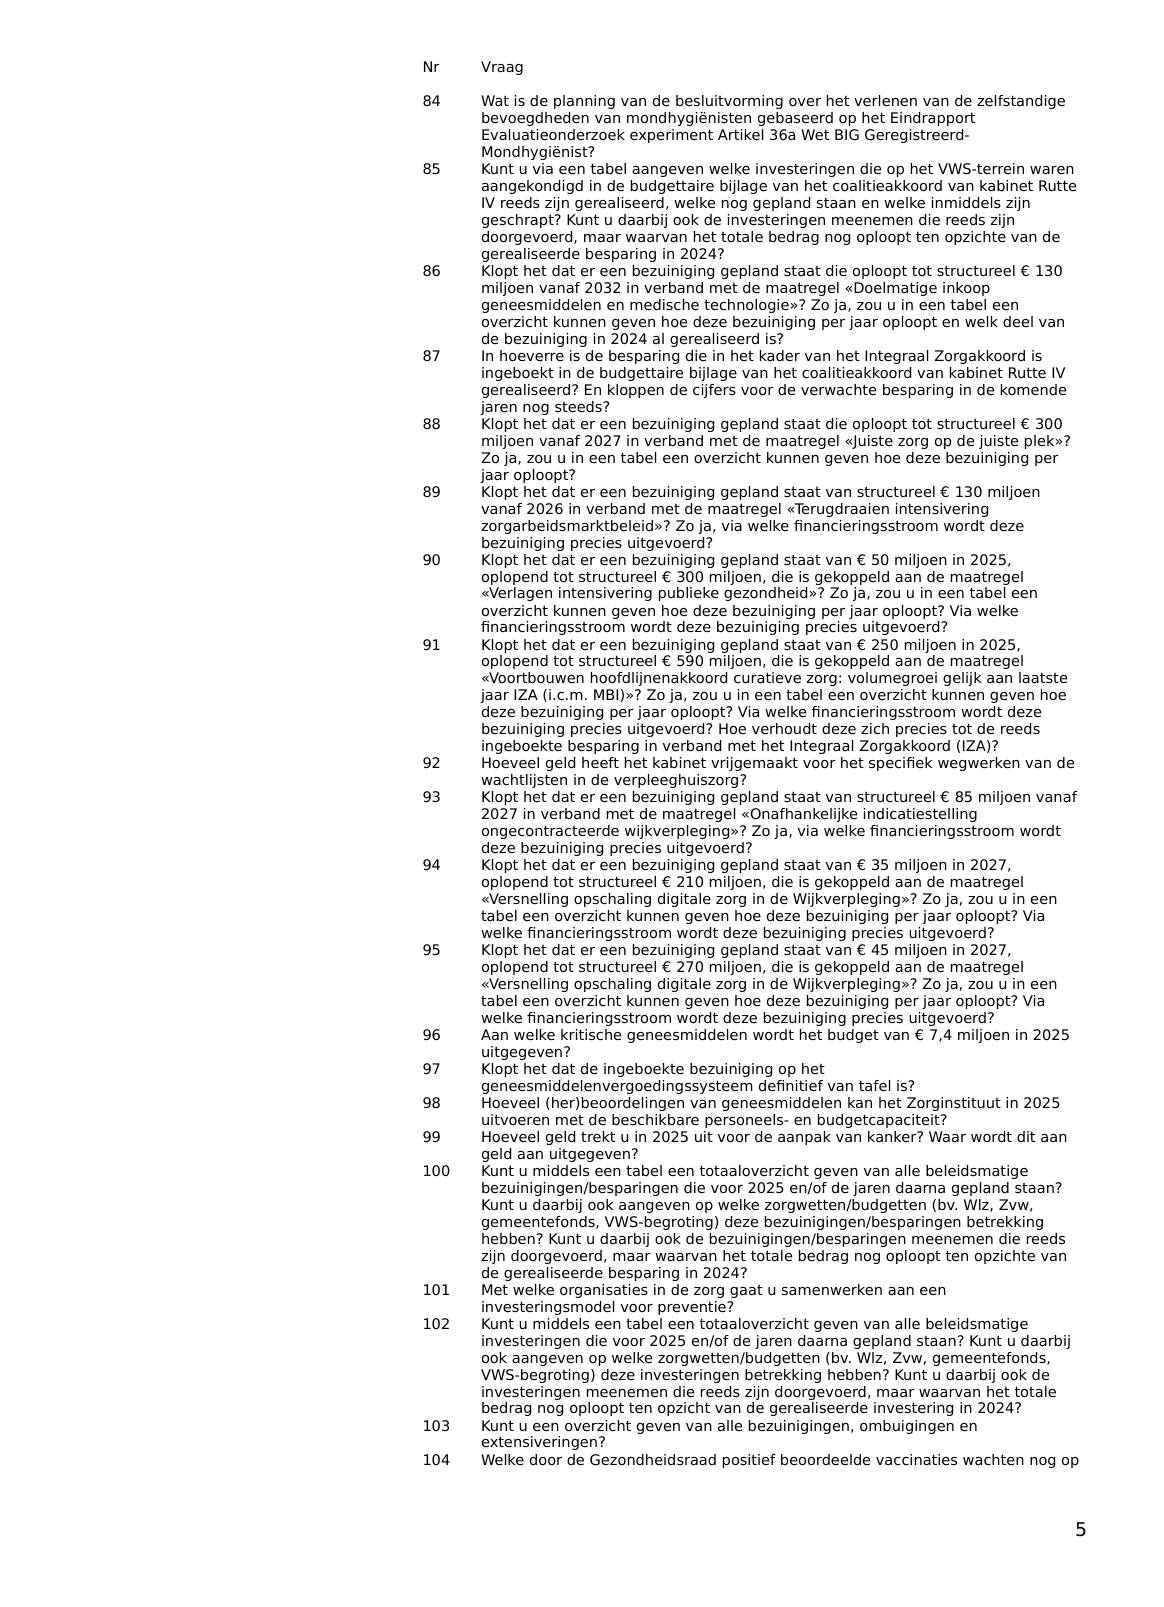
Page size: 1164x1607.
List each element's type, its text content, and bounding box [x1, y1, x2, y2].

table_cell In hoeverre is de besparing die in het kader van het Integraal Zorgakkoord is ingeboekt in de budgettaire bijlage van het coalitieakkoord van kabinet Rutte IV gerealiseerd? En kloppen de cijfers voor de verwachte besparing in de komende jaren nog steeds? [475, 348, 1087, 416]
table_cell Kunt u een overzicht geven van alle bezuinigingen, ombuigingen en extensiveringen? [475, 1418, 1087, 1451]
table_cell 95 [422, 942, 475, 1027]
table_cell Klopt het dat er een bezuiniging gepland staat van structureel € 85 miljoen vanaf 2027 in verband met de maatregel «Onafhankelijke indicatiestelling ongecontracteerde wijkverpleging»? Zo ja, via welke financieringsstroom wordt deze bezuiniging precies uitgevoerd? [475, 789, 1087, 857]
table_cell Kunt u via een tabel aangeven welke investeringen die op het VWS-terrein waren aangekondigd in de budgettaire bijlage van het coalitieakkoord van kabinet Rutte IV reeds zijn gerealiseerd, welke nog gepland staan en welke inmiddels zijn geschrapt? Kunt u daarbij ook de investeringen meenemen die reeds zijn doorgevoerd, maar waarvan het totale bedrag nog oploopt ten opzichte van de gerealiseerde besparing in 2024? [475, 161, 1087, 263]
table_cell 85 [422, 161, 475, 263]
table_cell 94 [422, 857, 475, 942]
table_cell Wat is de planning van de besluitvorming over het verlenen van de zelfstandige bevoegdheden van mondhygiënisten gebaseerd op het Eindrapport Evaluatieonderzoek experiment Artikel 36a Wet BIG Geregistreerd-Mondhygiënist? [475, 93, 1087, 161]
table_cell 100 [422, 1163, 475, 1282]
table_cell 86 [422, 263, 475, 348]
table_cell Met welke organisaties in de zorg gaat u samenwerken aan een investeringsmodel voor preventie? [475, 1282, 1087, 1316]
table_cell Kunt u middels een tabel een totaaloverzicht geven van alle beleidsmatige investeringen die voor 2025 en/of de jaren daarna gepland staan? Kunt u daarbij ook aangeven op welke zorgwetten/budgetten (bv. Wlz, Zvw, gemeentefonds, VWS-begroting) deze investeringen betrekking hebben? Kunt u daarbij ook de investeringen meenemen die reeds zijn doorgevoerd, maar waarvan het totale bedrag nog oploopt ten opzicht van de gerealiseerde investering in 2024? [475, 1316, 1087, 1417]
table_cell 96 [422, 1027, 475, 1061]
table_cell Hoeveel geld trekt u in 2025 uit voor de aanpak van kanker? Waar wordt dit aan geld aan uitgegeven? [475, 1129, 1087, 1163]
table_cell 89 [422, 484, 475, 551]
table_cell 84 [422, 93, 475, 161]
table_cell Klopt het dat er een bezuiniging gepland staat van € 250 miljoen in 2025, oplopend tot structureel € 590 miljoen, die is gekoppeld aan de maatregel «Voortbouwen hoofdlijnenakkoord curatieve zorg: volumegroei gelijk aan laatste jaar IZA (i.c.m. MBI)»? Zo ja, zou u in een tabel een overzicht kunnen geven hoe deze bezuiniging per jaar oploopt? Via welke financieringsstroom wordt deze bezuiniging precies uitgevoerd? Hoe verhoudt deze zich precies tot de reeds ingeboekte besparing in verband met het Integraal Zorgakkoord (IZA)? [475, 636, 1087, 755]
table_cell 103 [422, 1418, 475, 1451]
table_cell 101 [422, 1282, 475, 1316]
table_cell 102 [422, 1316, 475, 1417]
table_header Vraag [475, 59, 1087, 76]
table_cell 92 [422, 755, 475, 789]
table_cell 90 [422, 551, 475, 636]
table_cell Klopt het dat er een bezuiniging gepland staat die oploopt tot structureel € 130 miljoen vanaf 2032 in verband met de maatregel «Doelmatige inkoop geneesmiddelen en medische technologie»? Zo ja, zou u in een tabel een overzicht kunnen geven hoe deze bezuiniging per jaar oploopt en welk deel van de bezuiniging in 2024 al gerealiseerd is? [475, 263, 1087, 348]
table_cell Kunt u middels een tabel een totaaloverzicht geven van alle beleidsmatige bezuinigingen/besparingen die voor 2025 en/of de jaren daarna gepland staan? Kunt u daarbij ook aangeven op welke zorgwetten/budgetten (bv. Wlz, Zvw, gemeentefonds, VWS-begroting) deze bezuinigingen/besparingen betrekking hebben? Kunt u daarbij ook de bezuinigingen/besparingen meenemen die reeds zijn doorgevoerd, maar waarvan het totale bedrag nog oploopt ten opzichte van de gerealiseerde besparing in 2024? [475, 1163, 1087, 1282]
table_cell Klopt het dat er een bezuiniging gepland staat van € 45 miljoen in 2027, oplopend tot structureel € 270 miljoen, die is gekoppeld aan de maatregel «Versnelling opschaling digitale zorg in de Wijkverpleging»? Zo ja, zou u in een tabel een overzicht kunnen geven hoe deze bezuiniging per jaar oploopt? Via welke financieringsstroom wordt deze bezuiniging precies uitgevoerd? [475, 942, 1087, 1027]
table_cell Klopt het dat er een bezuiniging gepland staat van € 50 miljoen in 2025, oplopend tot structureel € 300 miljoen, die is gekoppeld aan de maatregel «Verlagen intensivering publieke gezondheid»? Zo ja, zou u in een tabel een overzicht kunnen geven hoe deze bezuiniging per jaar oploopt? Via welke financieringsstroom wordt deze bezuiniging precies uitgevoerd? [475, 551, 1087, 636]
table_header Nr [422, 59, 475, 76]
table_cell 99 [422, 1129, 475, 1163]
table_cell Klopt het dat er een bezuiniging gepland staat van € 35 miljoen in 2027, oplopend tot structureel € 210 miljoen, die is gekoppeld aan de maatregel «Versnelling opschaling digitale zorg in de Wijkverpleging»? Zo ja, zou u in een tabel een overzicht kunnen geven hoe deze bezuiniging per jaar oploopt? Via welke financieringsstroom wordt deze bezuiniging precies uitgevoerd? [475, 857, 1087, 942]
table_cell Hoeveel (her)beoordelingen van geneesmiddelen kan het Zorginstituut in 2025 uitvoeren met de beschikbare personeels- en budgetcapaciteit? [475, 1095, 1087, 1129]
table_cell 104 [422, 1451, 475, 1468]
table_cell [422, 76, 475, 93]
table_cell Klopt het dat er een bezuiniging gepland staat van structureel € 130 miljoen vanaf 2026 in verband met de maatregel «Terugdraaien intensivering zorgarbeidsmarktbeleid»? Zo ja, via welke financieringsstroom wordt deze bezuiniging precies uitgevoerd? [475, 484, 1087, 551]
table_cell 98 [422, 1095, 475, 1129]
table_cell 91 [422, 636, 475, 755]
table_cell [475, 76, 1087, 93]
table_cell Welke door de Gezondheidsraad positief beoordeelde vaccinaties wachten nog op [475, 1451, 1087, 1468]
table_cell Klopt het dat er een bezuiniging gepland staat die oploopt tot structureel € 300 miljoen vanaf 2027 in verband met de maatregel «Juiste zorg op de juiste plek»? Zo ja, zou u in een tabel een overzicht kunnen geven hoe deze bezuiniging per jaar oploopt? [475, 416, 1087, 483]
table_cell Klopt het dat de ingeboekte bezuiniging op het geneesmiddelenvergoedingssysteem definitief van tafel is? [475, 1061, 1087, 1095]
table_cell Aan welke kritische geneesmiddelen wordt het budget van € 7,4 miljoen in 2025 uitgegeven? [475, 1027, 1087, 1061]
table_cell 97 [422, 1061, 475, 1095]
table_cell Hoeveel geld heeft het kabinet vrijgemaakt voor het specifiek wegwerken van de wachtlijsten in de verpleeghuiszorg? [475, 755, 1087, 789]
table_cell 87 [422, 348, 475, 416]
table_cell 88 [422, 416, 475, 483]
table_cell 93 [422, 789, 475, 857]
